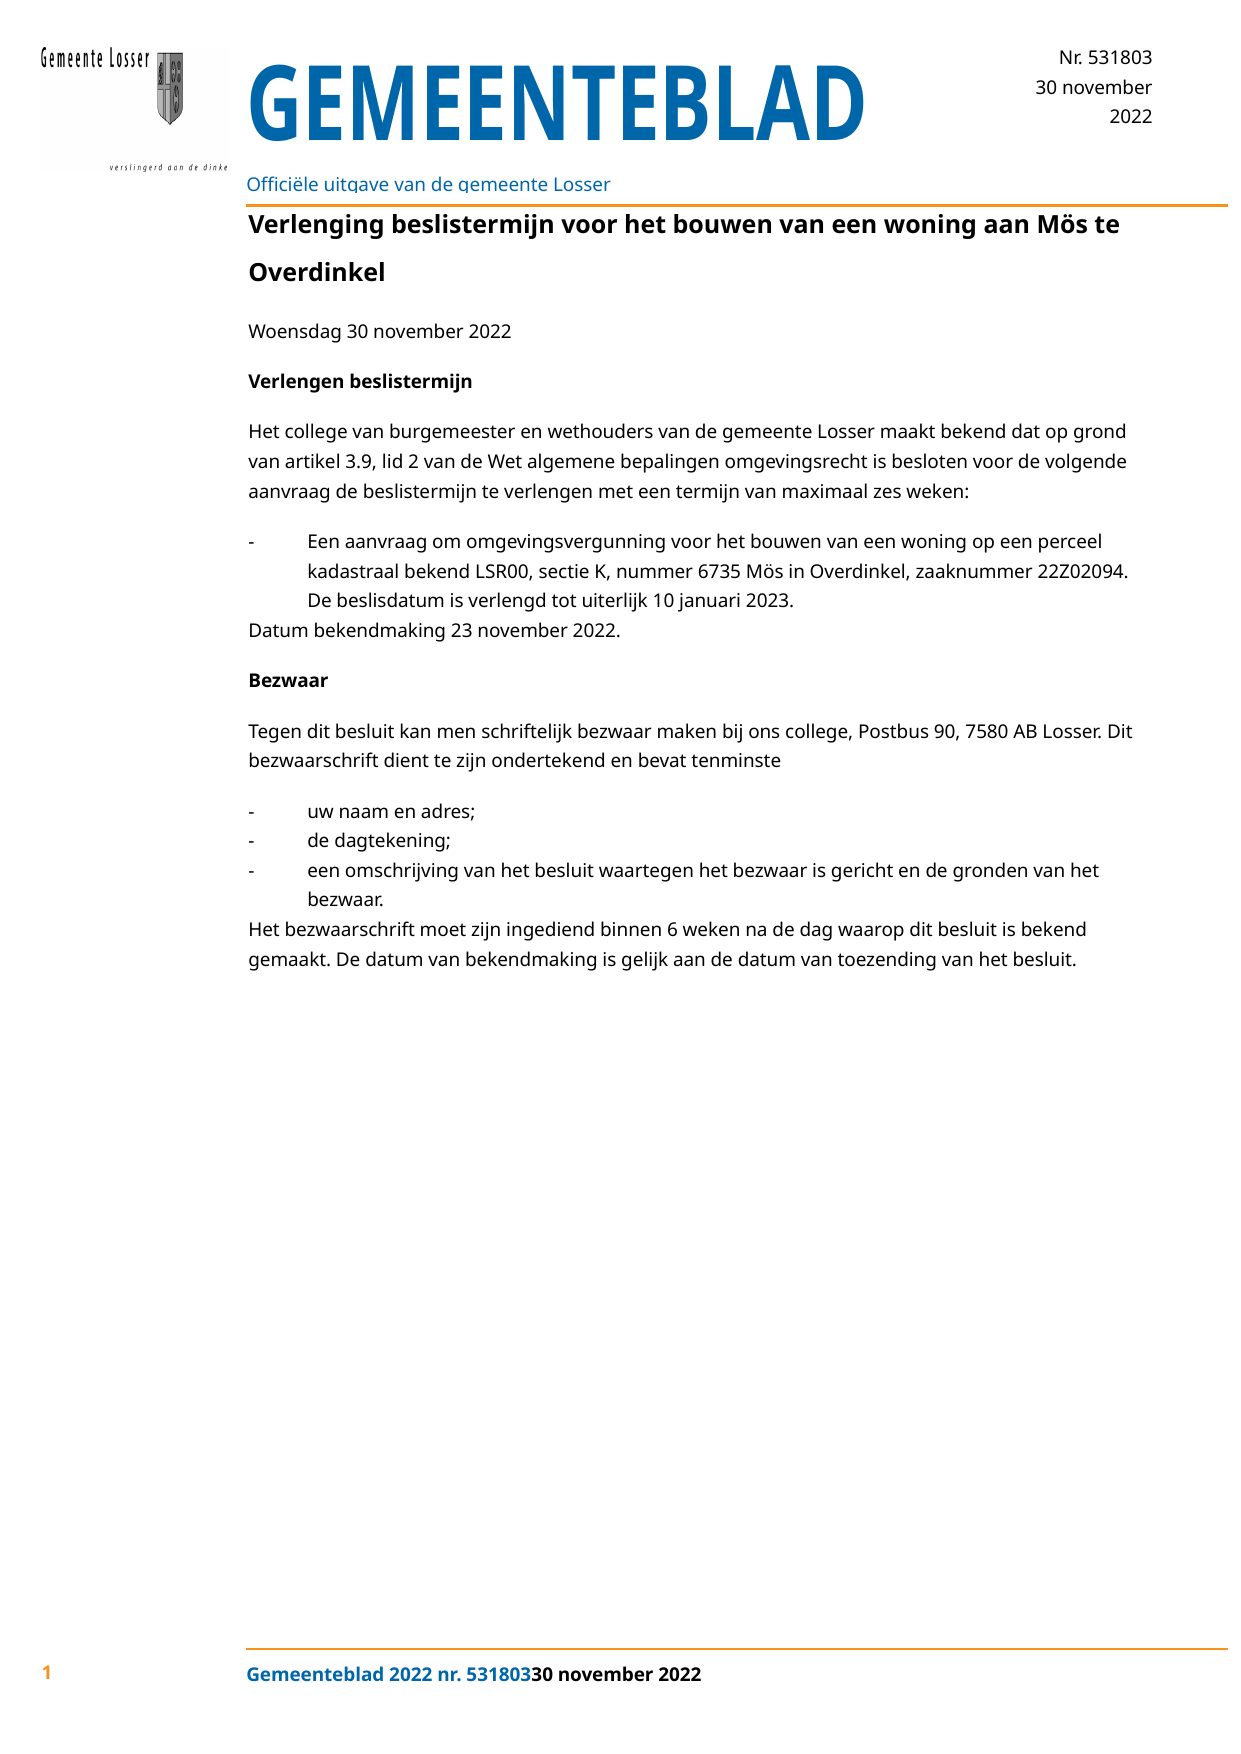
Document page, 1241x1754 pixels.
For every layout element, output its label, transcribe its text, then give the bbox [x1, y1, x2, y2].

text Tegen dit besluit kan men schriftelijk bezwaar maken bij ons college, Postbus 90, 7580 AB Losser. Dit bezwaarschrift dient te zijn ondertekend en bevat tenminste [248, 718, 1152, 773]
text Verlenging beslistermijn voor het bouwen van een woning aan Mös te Overdinkel [248, 207, 1152, 288]
list uw naam en adres; [248, 798, 1152, 824]
text Verlengen beslistermijn [248, 368, 1152, 394]
list Een aanvraag om omgevingsvergunning voor het bouwen van een woning op een perceel kadastraal bekend LSR00, sectie K, nummer 6735 Mös in Overdinkel, zaaknummer 22Z02094. De beslisdatum is verlengd tot uiterlijk 10 januari 2023. [248, 528, 1152, 613]
text Datum bekendmaking 23 november 2022. [248, 617, 1152, 643]
picture [41, 47, 231, 172]
text Het college van burgemeester en wethouders van de gemeente Losser maakt bekend dat op grond van artikel 3.9, lid 2 van de Wet algemene bepalingen omgevingsrecht is besloten voor de volgende aanvraag de beslistermijn te verlengen met een termijn van maximaal zes weken: [248, 419, 1152, 504]
text Het bezwaarschrift moet zijn ingediend binnen 6 weken na de dag waarop dit besluit is bekend gemaakt. De datum van bekendmaking is gelijk aan de datum van toezending van het besluit. [248, 916, 1152, 972]
text Bezwaar [248, 667, 1152, 693]
list een omschrijving van het besluit waartegen het bezwaar is gericht en de gronden van het bezwaar. [248, 857, 1152, 912]
text Woensdag 30 november 2022 [248, 318, 1152, 344]
list de dagtekening; [248, 827, 1152, 853]
